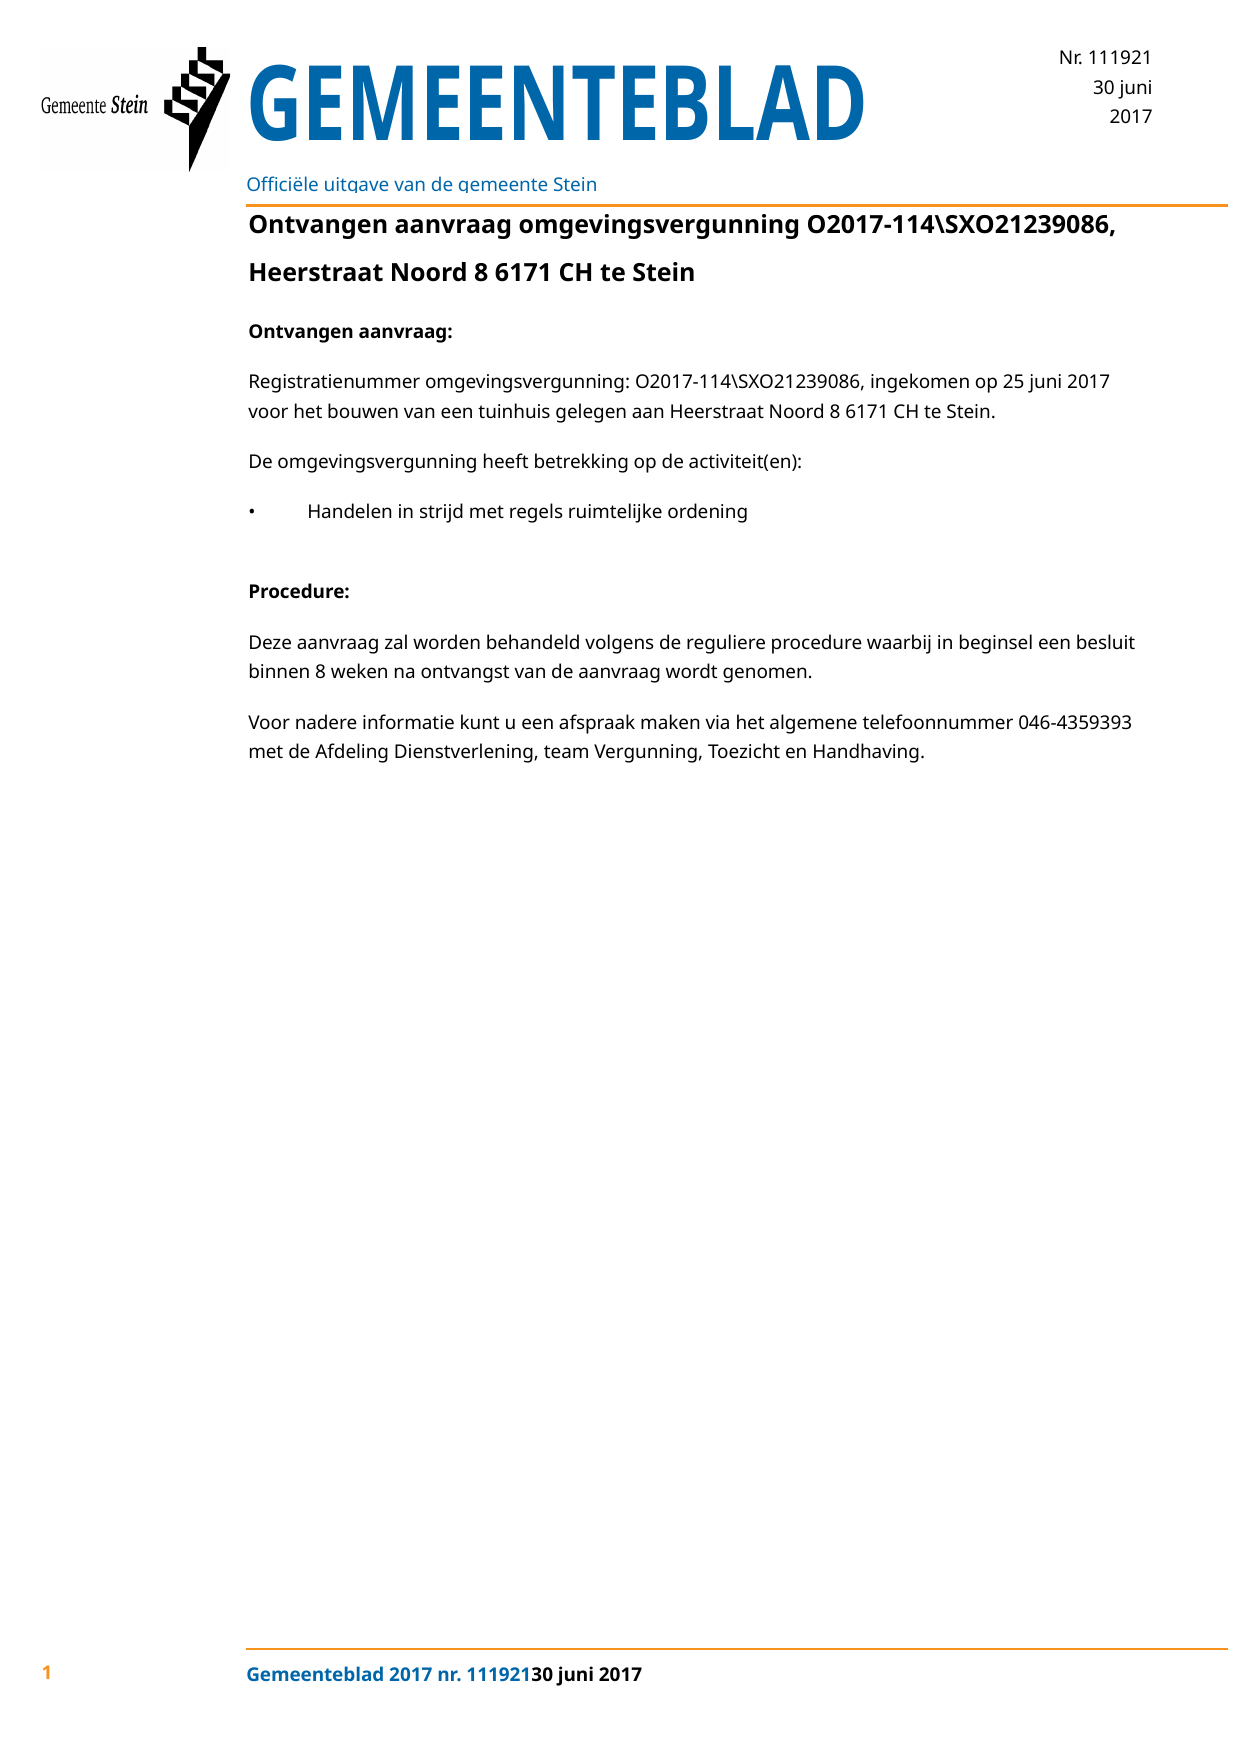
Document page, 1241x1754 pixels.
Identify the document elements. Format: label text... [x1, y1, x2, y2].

picture [41, 47, 231, 172]
text Procedure: [248, 579, 1152, 604]
text De omgevingsvergunning heeft betrekking op de activiteit(en): [248, 448, 1152, 474]
text Registratienummer omgevingsvergunning: O2017-114\SXO21239086, ingekomen op 25 juni 2017 voor het bouwen van een tuinhuis gelegen aan Heerstraat Noord 8 6171 CH te Stein. [248, 368, 1152, 424]
list Handelen in strijd met regels ruimtelijke ordening [248, 499, 1152, 524]
text Voor nadere informatie kunt u een afspraak maken via het algemene telefoonnummer 046-4359393 met de Afdeling Dienstverlening, team Vergunning, Toezicht en Handhaving. [248, 709, 1152, 764]
text Deze aanvraag zal worden behandeld volgens de reguliere procedure waarbij in beginsel een besluit binnen 8 weken na ontvangst van de aanvraag wordt genomen. [248, 629, 1152, 684]
text Ontvangen aanvraag: [248, 318, 1152, 344]
text Ontvangen aanvraag omgevingsvergunning O2017-114\SXO21239086, Heerstraat Noord 8 6171 CH te Stein [248, 207, 1152, 288]
